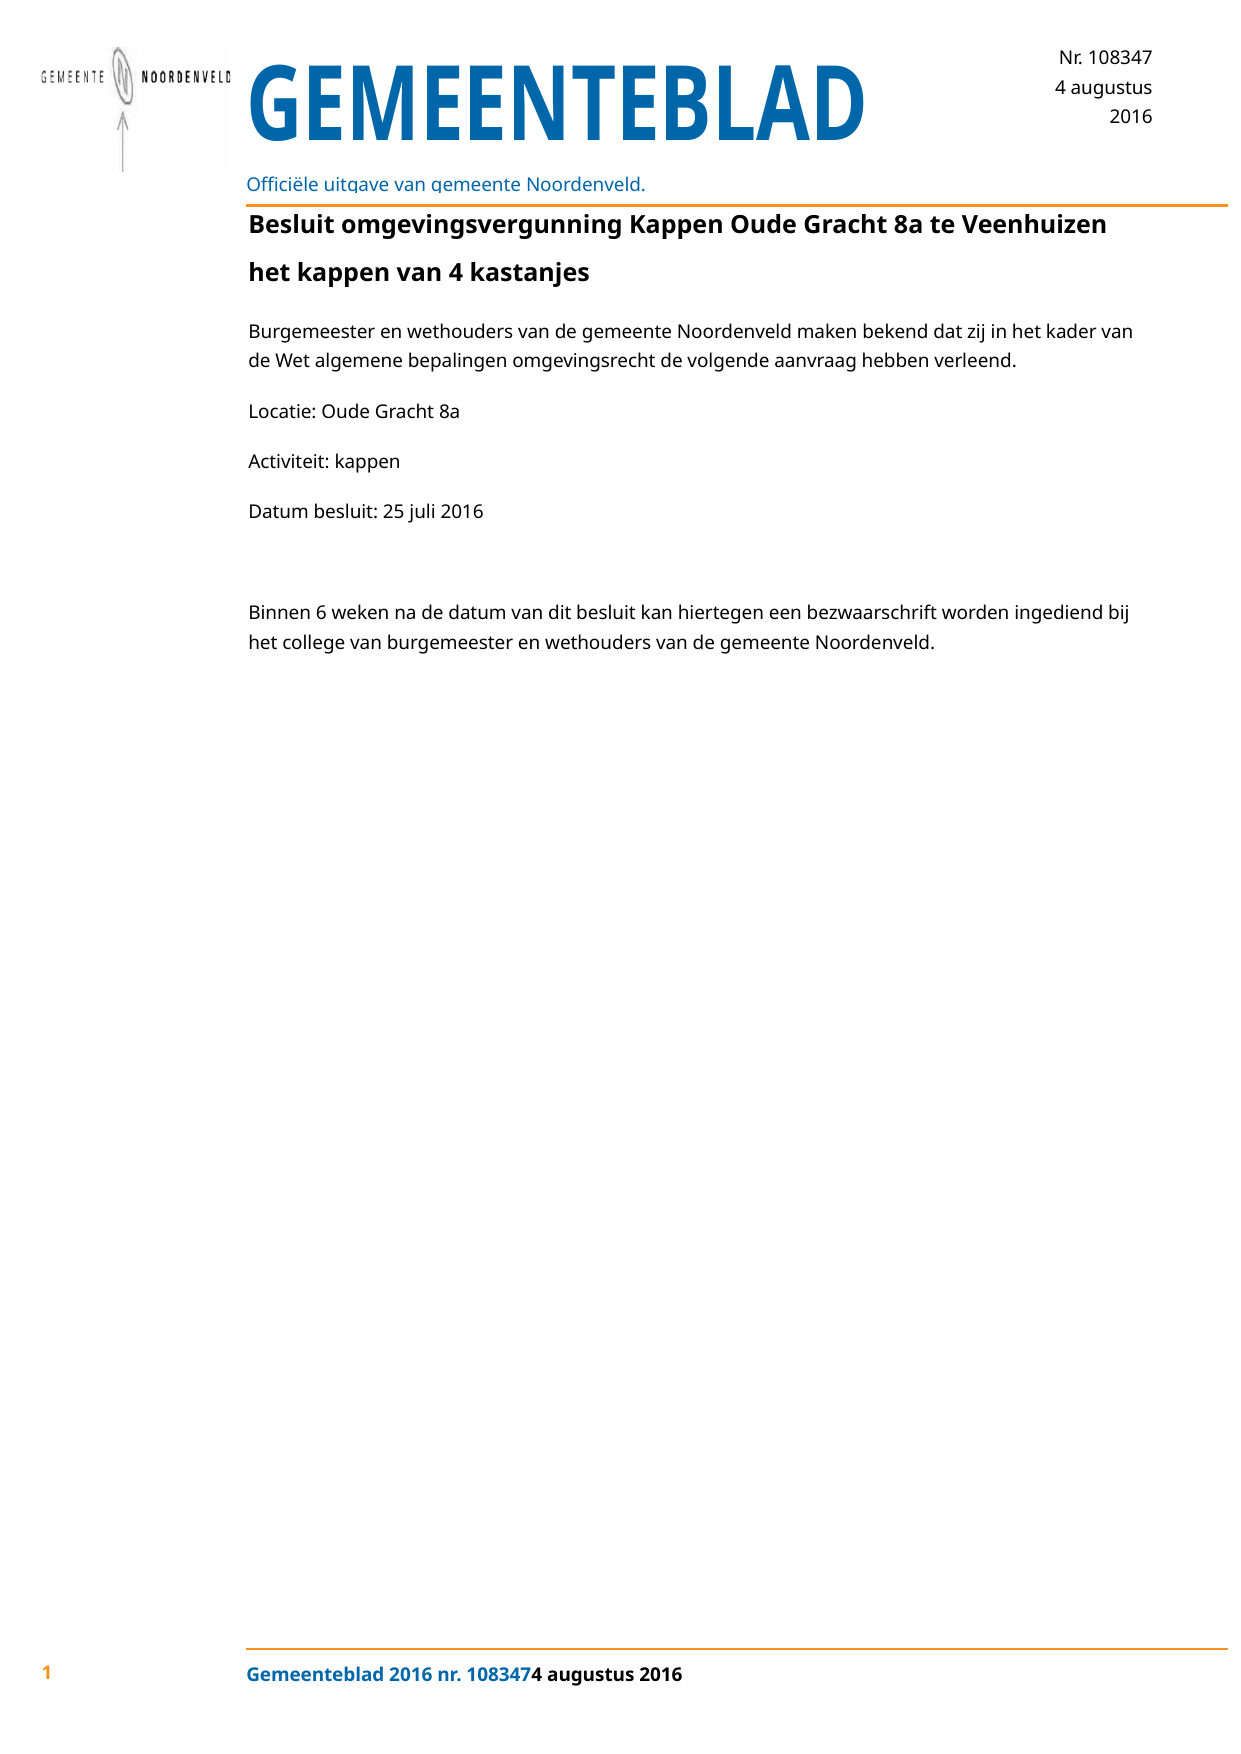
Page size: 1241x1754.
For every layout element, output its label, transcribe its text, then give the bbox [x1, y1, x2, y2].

text Binnen 6 weken na de datum van dit besluit kan hiertegen een bezwaarschrift worden ingediend bij het college van burgemeester en wethouders van de gemeente Noordenveld. [248, 599, 1152, 655]
text Activiteit: kappen [248, 448, 1152, 474]
text Locatie: Oude Gracht 8a [248, 398, 1152, 424]
text Besluit omgevingsvergunning Kappen Oude Gracht 8a te Veenhuizen het kappen van 4 kastanjes [248, 207, 1152, 288]
text Burgemeester en wethouders van de gemeente Noordenveld maken bekend dat zij in het kader van de Wet algemene bepalingen omgevingsrecht de volgende aanvraag hebben verleend. [248, 318, 1152, 373]
text Datum besluit: 25 juli 2016 [248, 499, 1152, 524]
picture [41, 47, 231, 172]
